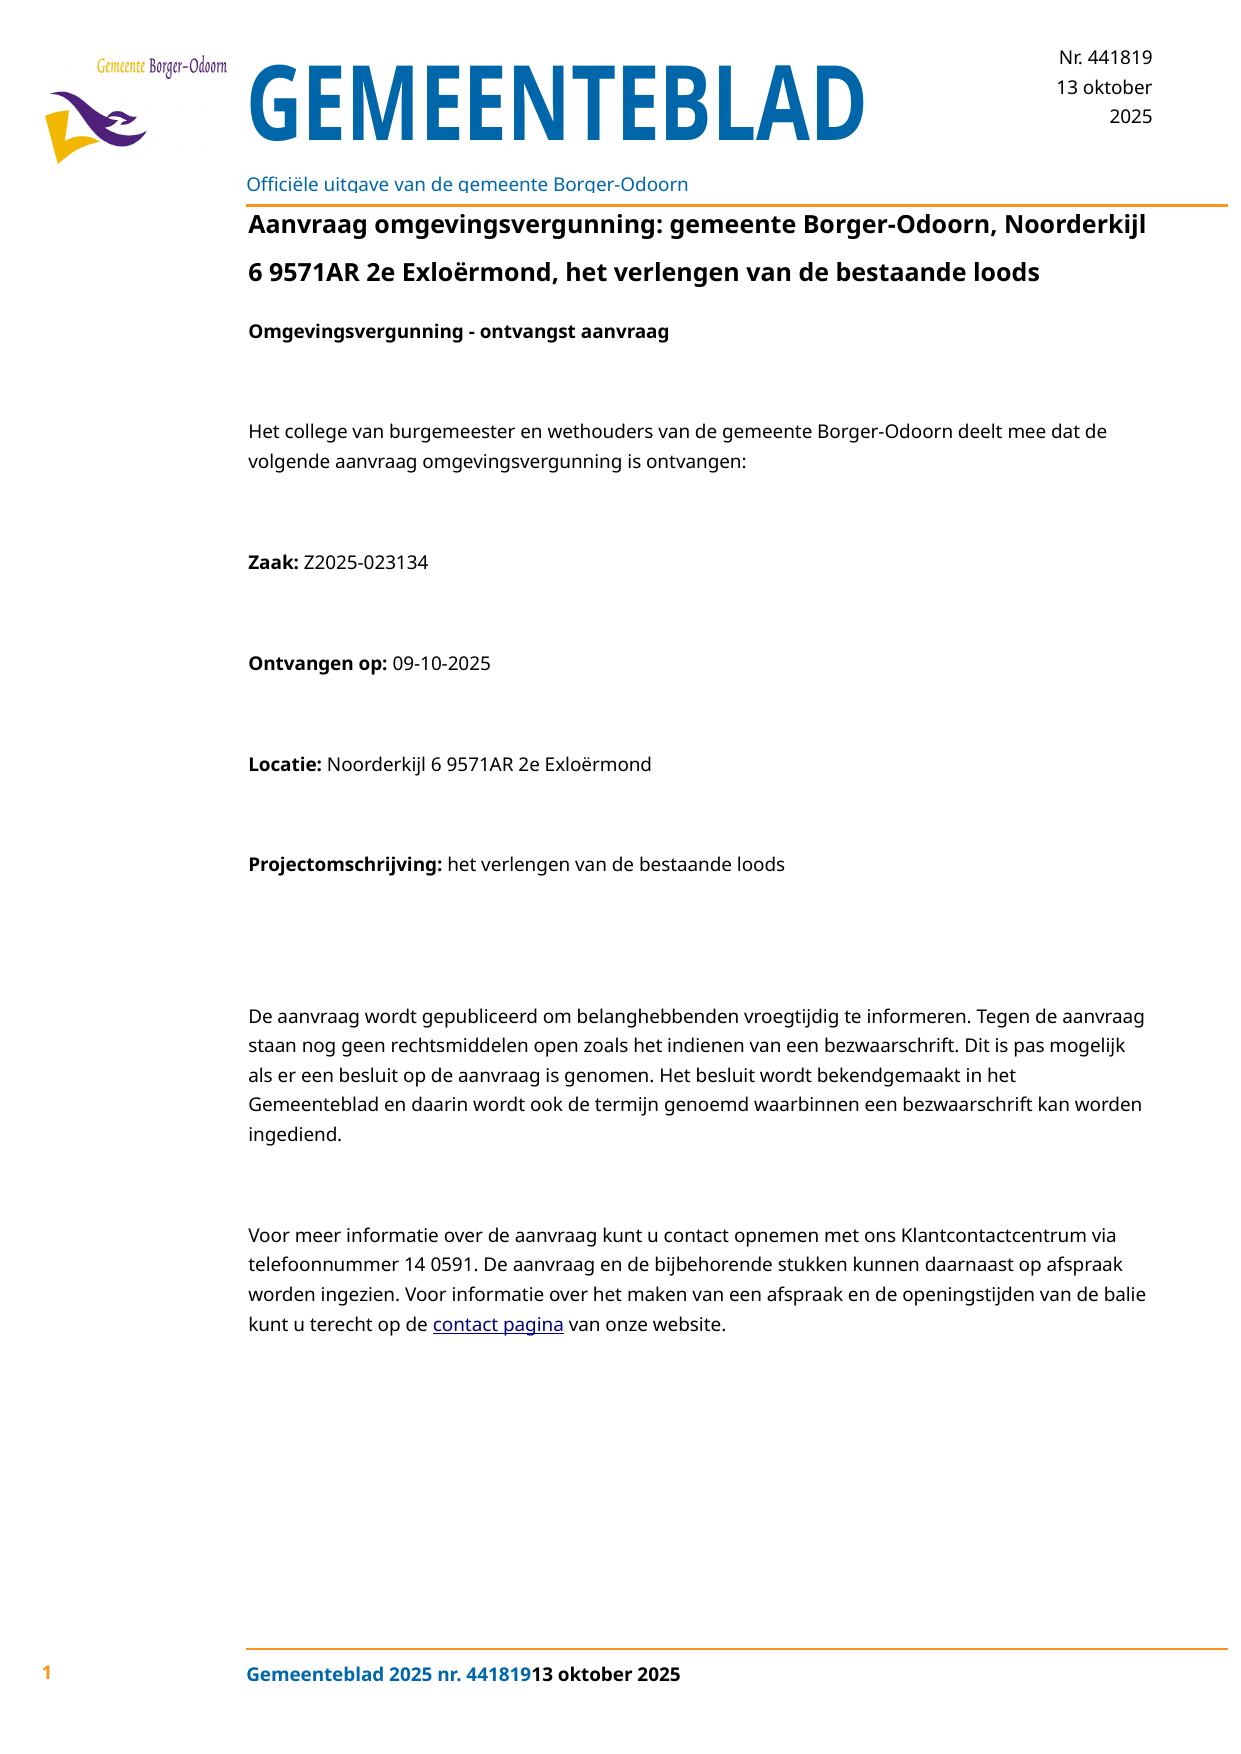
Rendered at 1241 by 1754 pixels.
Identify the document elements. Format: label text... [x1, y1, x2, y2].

text Projectomschrijving: het verlengen van de bestaande loods [248, 852, 1152, 877]
text Ontvangen op: 09-10-2025 [248, 650, 1152, 676]
text De aanvraag wordt gepubliceerd om belanghebbenden vroegtijdig te informeren. Tegen de aanvraag staan nog geen rechtsmiddelen open zoals het indienen van een bezwaarschrift. Dit is pas mogelijk als er een besluit op de aanvraag is genomen. Het besluit wordt bekendgemaakt in het Gemeenteblad en daarin wordt ook de termijn genoemd waarbinnen een bezwaarschrift kan worden ingediend. [248, 1003, 1152, 1147]
picture [41, 47, 231, 172]
text Omgevingsvergunning - ontvangst aanvraag [248, 318, 1152, 344]
text Zaak: Z2025-023134 [248, 549, 1152, 575]
text Het college van burgemeester en wethouders van de gemeente Borger-Odoorn deelt mee dat de volgende aanvraag omgevingsvergunning is ontvangen: [248, 419, 1152, 474]
text Aanvraag omgevingsvergunning: gemeente Borger-Odoorn, Noorderkijl 6 9571AR 2e Exloërmond, het verlengen van de bestaande loods [248, 207, 1152, 288]
text Voor meer informatie over de aanvraag kunt u contact opnemen met ons Klantcontactcentrum via telefoonnummer 14 0591. De aanvraag en de bijbehorende stukken kunnen daarnaast op afspraak worden ingezien. Voor informatie over het maken van een afspraak en de openingstijden van de balie kunt u terecht op de contact pagina van onze website. [248, 1222, 1152, 1337]
text Locatie: Noorderkijl 6 9571AR 2e Exloërmond [248, 751, 1152, 777]
